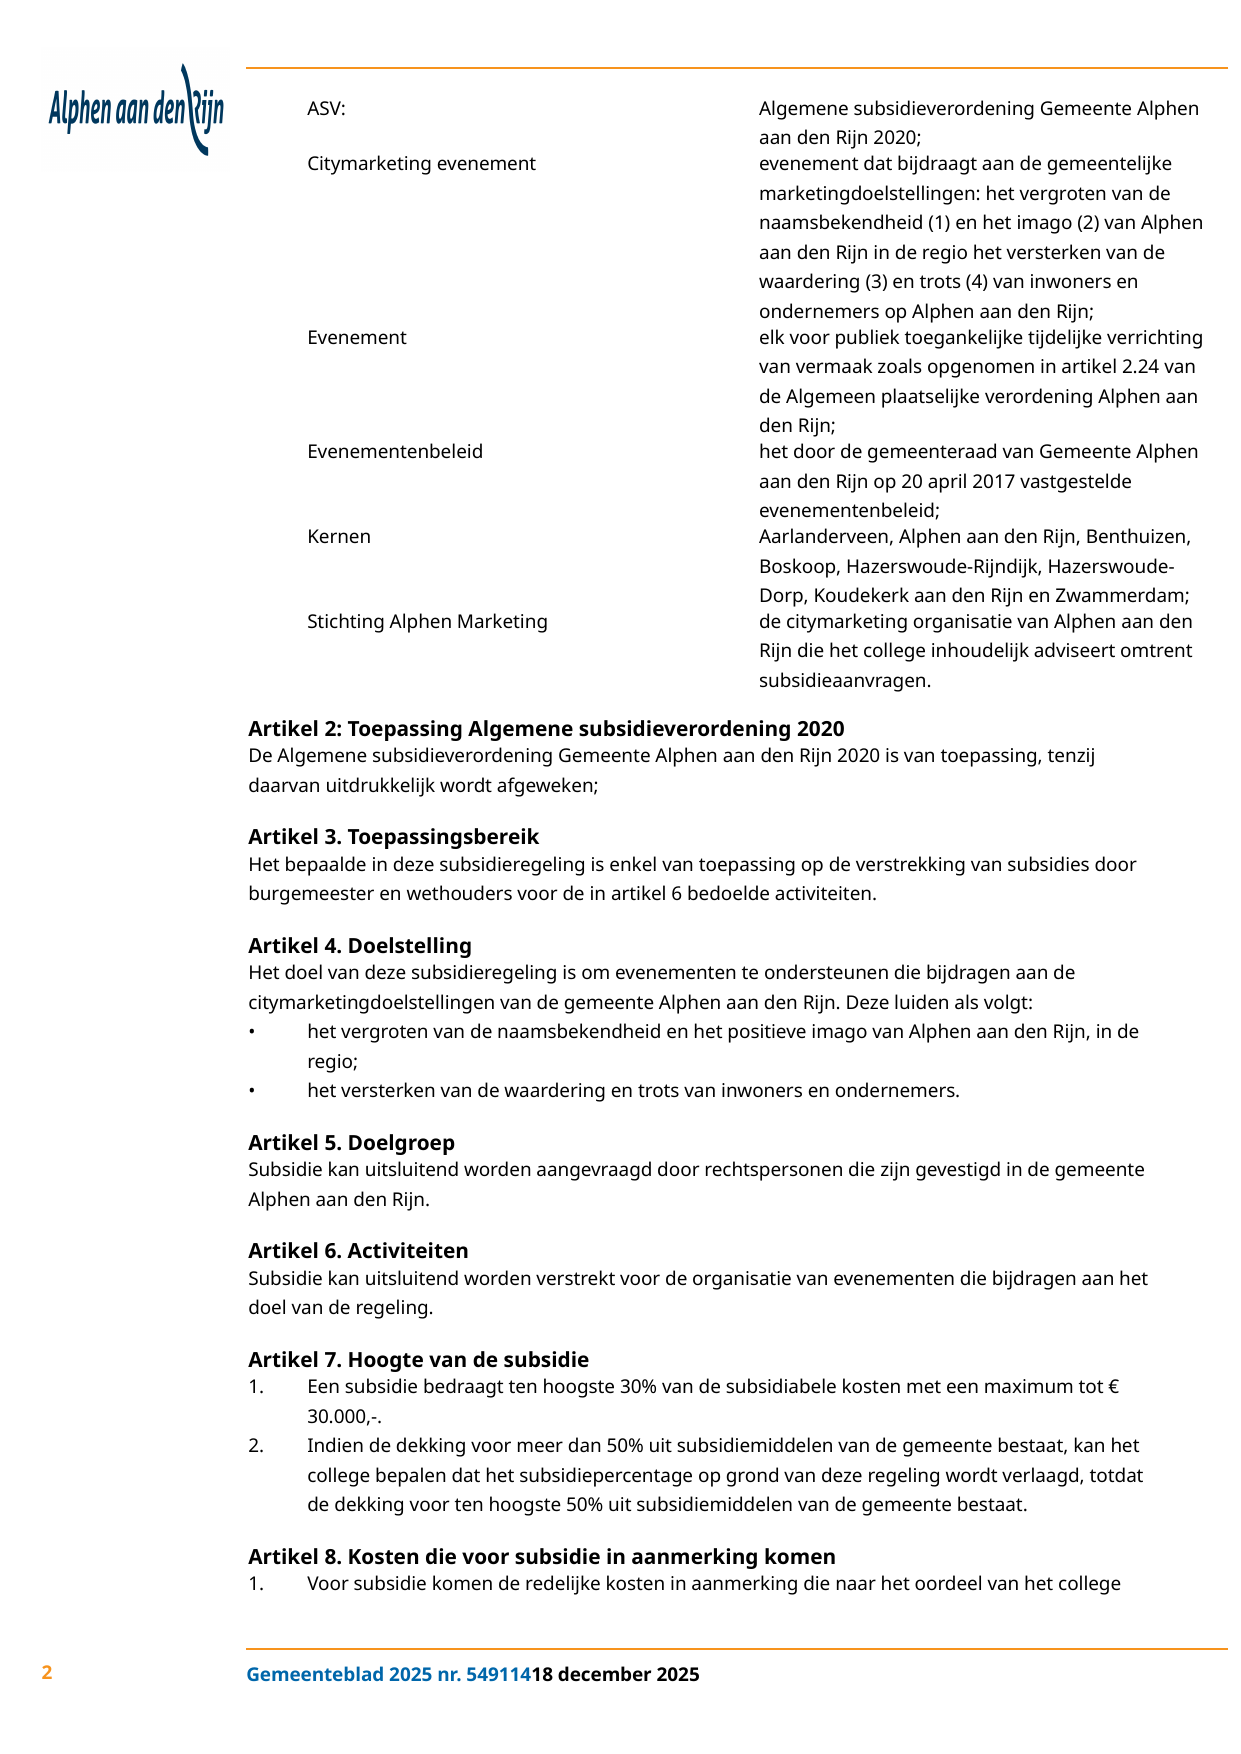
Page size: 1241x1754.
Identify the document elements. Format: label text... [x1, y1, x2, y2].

text Artikel 8. Kosten die voor subsidie in aanmerking komen [248, 1542, 1152, 1571]
text De Algemene subsidieverordening Gemeente Alphen aan den Rijn 2020 is van toepassing, tenzij daarvan uitdrukkelijk wordt afgeweken; [248, 742, 1152, 798]
picture [41, 47, 231, 172]
list het vergroten van de naamsbekendheid en het positieve imago van Alphen aan den Rijn, in de regio; [248, 1018, 1152, 1074]
text Artikel 6. Activiteiten [248, 1236, 1152, 1265]
list het versterken van de waardering en trots van inwoners en ondernemers. [248, 1078, 1152, 1103]
table_cell het door de gemeenteraad van Gemeente Alphen aan den Rijn op 20 april 2017 vastgestelde evenementenbeleid; [759, 438, 1211, 523]
list Voor subsidie komen de redelijke kosten in aanmerking die naar het oordeel van het college [248, 1571, 1152, 1596]
text Artikel 5. Doelgroep [248, 1128, 1152, 1156]
text Subsidie kan uitsluitend worden verstrekt voor de organisatie van evenementen die bijdragen aan het doel van de regeling. [248, 1265, 1152, 1320]
table_cell Kernen [307, 523, 759, 608]
table_cell Evenement [307, 324, 759, 438]
text Het bepaalde in deze subsidieregeling is enkel van toepassing op de verstrekking van subsidies door burgemeester en wethouders voor de in artikel 6 bedoelde activiteiten. [248, 851, 1152, 906]
list Een subsidie bedraagt ten hoogste 30% van de subsidiabele kosten met een maximum tot € 30.000,-. [248, 1373, 1152, 1429]
text Subsidie kan uitsluitend worden aangevraagd door rechtspersonen die zijn gevestigd in de gemeente Alphen aan den Rijn. [248, 1156, 1152, 1212]
table_header Algemene subsidieverordening Gemeente Alphen aan den Rijn 2020; [759, 95, 1211, 150]
table_cell Evenementenbeleid [307, 438, 759, 523]
table_cell de citymarketing organisatie van Alphen aan den Rijn die het college inhoudelijk adviseert omtrent subsidieaanvragen. [759, 608, 1211, 693]
table_cell Citymarketing evenement [307, 150, 759, 324]
table_cell Stichting Alphen Marketing [307, 608, 759, 693]
text Artikel 4. Doelstelling [248, 931, 1152, 959]
table_cell evenement dat bijdraagt aan de gemeentelijke marketingdoelstellingen: het vergroten van de naamsbekendheid (1) en het imago (2) van Alphen aan den Rijn in de regio het versterken van de waardering (3) en trots (4) van inwoners en ondernemers op Alphen aan den Rijn; [759, 150, 1211, 324]
table_cell Aarlanderveen, Alphen aan den Rijn, Benthuizen, Boskoop, Hazerswoude-Rijndijk, Hazerswoude-Dorp, Koudekerk aan den Rijn en Zwammerdam; [759, 523, 1211, 608]
table_cell elk voor publiek toegankelijke tijdelijke verrichting van vermaak zoals opgenomen in artikel 2.24 van de Algemeen plaatselijke verordening Alphen aan den Rijn; [759, 324, 1211, 438]
list Indien de dekking voor meer dan 50% uit subsidiemiddelen van de gemeente bestaat, kan het college bepalen dat het subsidiepercentage op grond van deze regeling wordt verlaagd, totdat de dekking voor ten hoogste 50% uit subsidiemiddelen van de gemeente bestaat. [248, 1432, 1152, 1517]
text Het doel van deze subsidieregeling is om evenementen te ondersteunen die bijdragen aan de citymarketingdoelstellingen van de gemeente Alphen aan den Rijn. Deze luiden als volgt: [248, 959, 1152, 1014]
text Artikel 3. Toepassingsbereik [248, 822, 1152, 851]
text Artikel 2: Toepassing Algemene subsidieverordening 2020 [248, 714, 1152, 742]
table_header ASV: [307, 95, 759, 150]
text Artikel 7. Hoogte van de subsidie [248, 1345, 1152, 1373]
